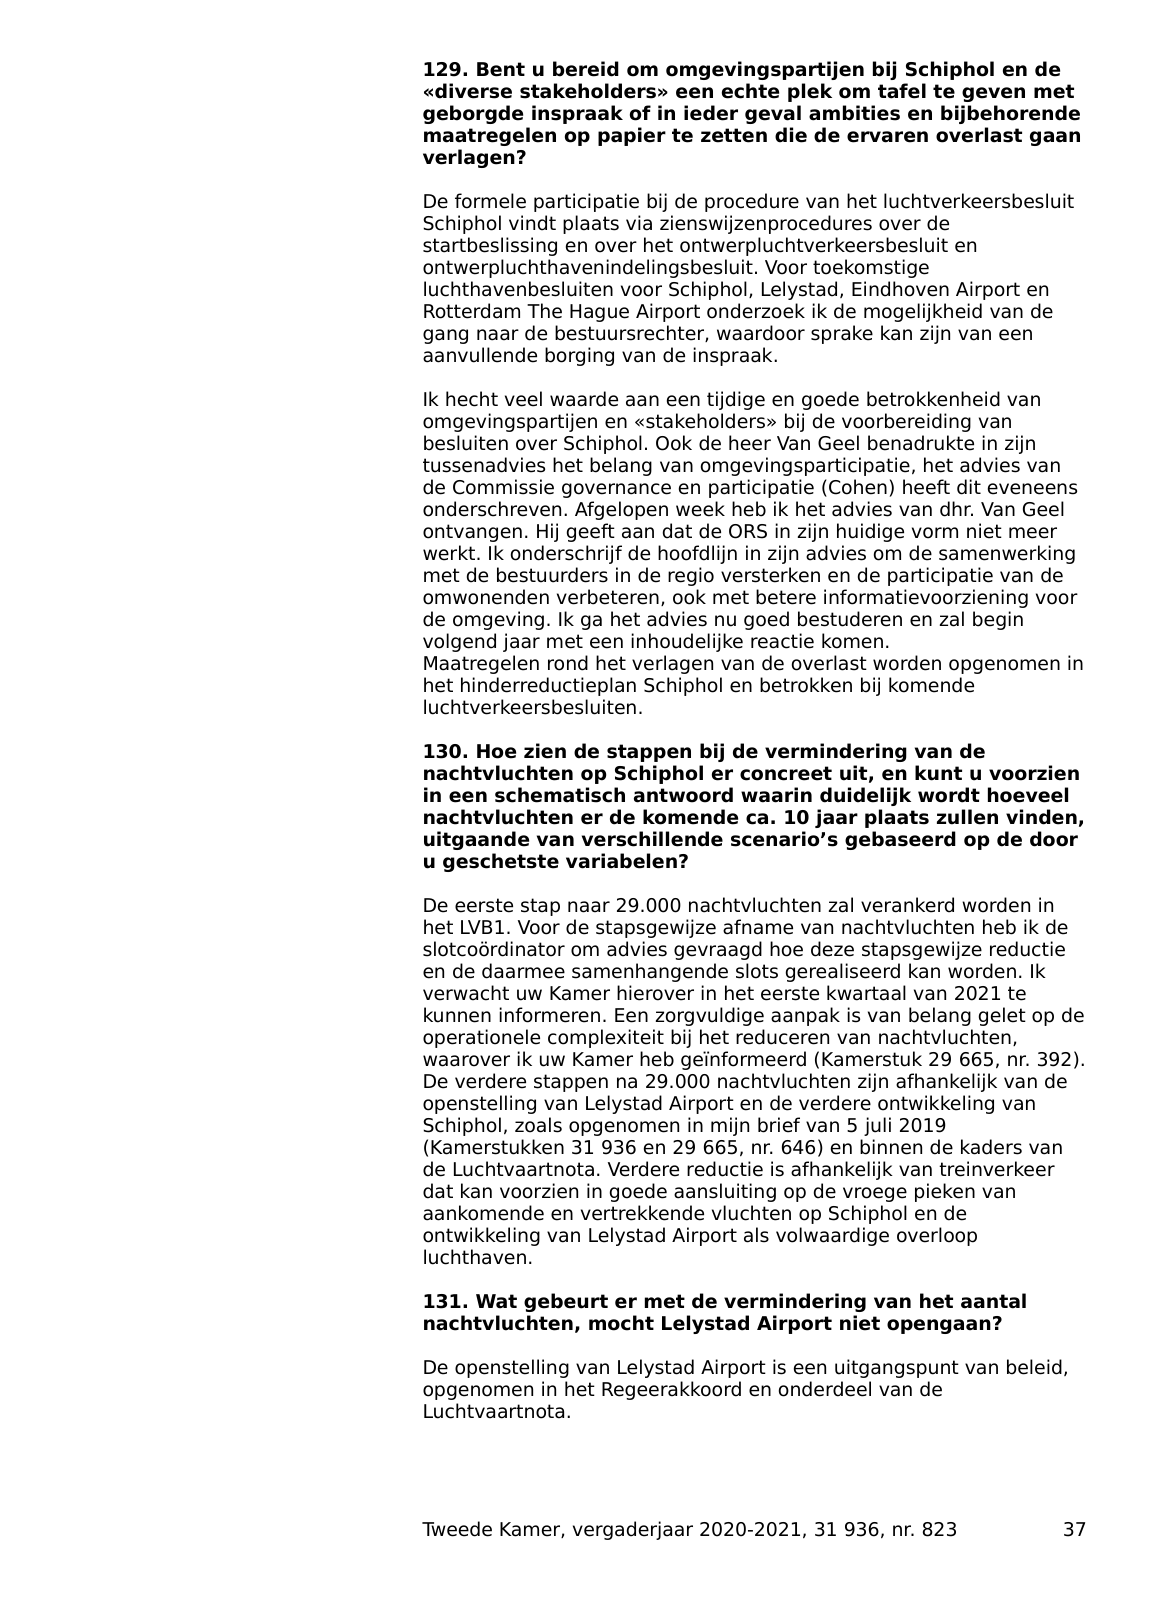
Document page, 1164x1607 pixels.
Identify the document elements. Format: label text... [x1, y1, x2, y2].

text De openstelling van Lelystad Airport is een uitgangspunt van beleid, opgenomen in het Regeerakkoord en onderdeel van de Luchtvaartnota. [422, 1357, 1087, 1423]
text 131. Wat gebeurt er met de vermindering van het aantal nachtvluchten, mocht Lelystad Airport niet opengaan? [422, 1291, 1087, 1335]
text Ik hecht veel waarde aan een tijdige en goede betrokkenheid van omgevingspartijen en «stakeholders» bij de voorbereiding van besluiten over Schiphol. Ook de heer Van Geel benadrukte in zijn tussenadvies het belang van omgevingsparticipatie, het advies van de Commissie governance en participatie (Cohen) heeft dit eveneens onderschreven. Afgelopen week heb ik het advies van dhr. Van Geel ontvangen. Hij geeft aan dat de ORS in zijn huidige vorm niet meer werkt. Ik onderschrijf de hoofdlijn in zijn advies om de samenwerking met de bestuurders in de regio versterken en de participatie van de omwonenden verbeteren, ook met betere informatievoorziening voor de omgeving. Ik ga het advies nu goed bestuderen en zal begin volgend jaar met een inhoudelijke reactie komen. [422, 389, 1087, 653]
text De eerste stap naar 29.000 nachtvluchten zal verankerd worden in het LVB1. Voor de stapsgewijze afname van nachtvluchten heb ik de slotcoördinator om advies gevraagd hoe deze stapsgewijze reductie en de daarmee samenhangende slots gerealiseerd kan worden. Ik verwacht uw Kamer hierover in het eerste kwartaal van 2021 te kunnen informeren. Een zorgvuldige aanpak is van belang gelet op de operationele complexiteit bij het reduceren van nachtvluchten, waarover ik uw Kamer heb geïnformeerd (Kamerstuk 29 665, nr. 392). De verdere stappen na 29.000 nachtvluchten zijn afhankelijk van de openstelling van Lelystad Airport en de verdere ontwikkeling van Schiphol, zoals opgenomen in mijn brief van 5 juli 2019 (Kamerstukken 31 936 en 29 665, nr. 646) en binnen de kaders van de Luchtvaartnota. Verdere reductie is afhankelijk van treinverkeer dat kan voorzien in goede aansluiting op de vroege pieken van aankomende en vertrekkende vluchten op Schiphol en de ontwikkeling van Lelystad Airport als volwaardige overloop luchthaven. [422, 895, 1087, 1269]
text De formele participatie bij de procedure van het luchtverkeersbesluit Schiphol vindt plaats via zienswijzenprocedures over de startbeslissing en over het ontwerpluchtverkeersbesluit en ontwerpluchthavenindelingsbesluit. Voor toekomstige luchthavenbesluiten voor Schiphol, Lelystad, Eindhoven Airport en Rotterdam The Hague Airport onderzoek ik de mogelijkheid van de gang naar de bestuursrechter, waardoor sprake kan zijn van een aanvullende borging van de inspraak. [422, 191, 1087, 367]
text Maatregelen rond het verlagen van de overlast worden opgenomen in het hinderreductieplan Schiphol en betrokken bij komende luchtverkeersbesluiten. [422, 653, 1087, 719]
text 129. Bent u bereid om omgevingspartijen bij Schiphol en de «diverse stakeholders» een echte plek om tafel te geven met geborgde inspraak of in ieder geval ambities en bijbehorende maatregelen op papier te zetten die de ervaren overlast gaan verlagen? [422, 59, 1087, 169]
text 130. Hoe zien de stappen bij de vermindering van de nachtvluchten op Schiphol er concreet uit, en kunt u voorzien in een schematisch antwoord waarin duidelijk wordt hoeveel nachtvluchten er de komende ca. 10 jaar plaats zullen vinden, uitgaande van verschillende scenario’s gebaseerd op de door u geschetste variabelen? [422, 741, 1087, 873]
